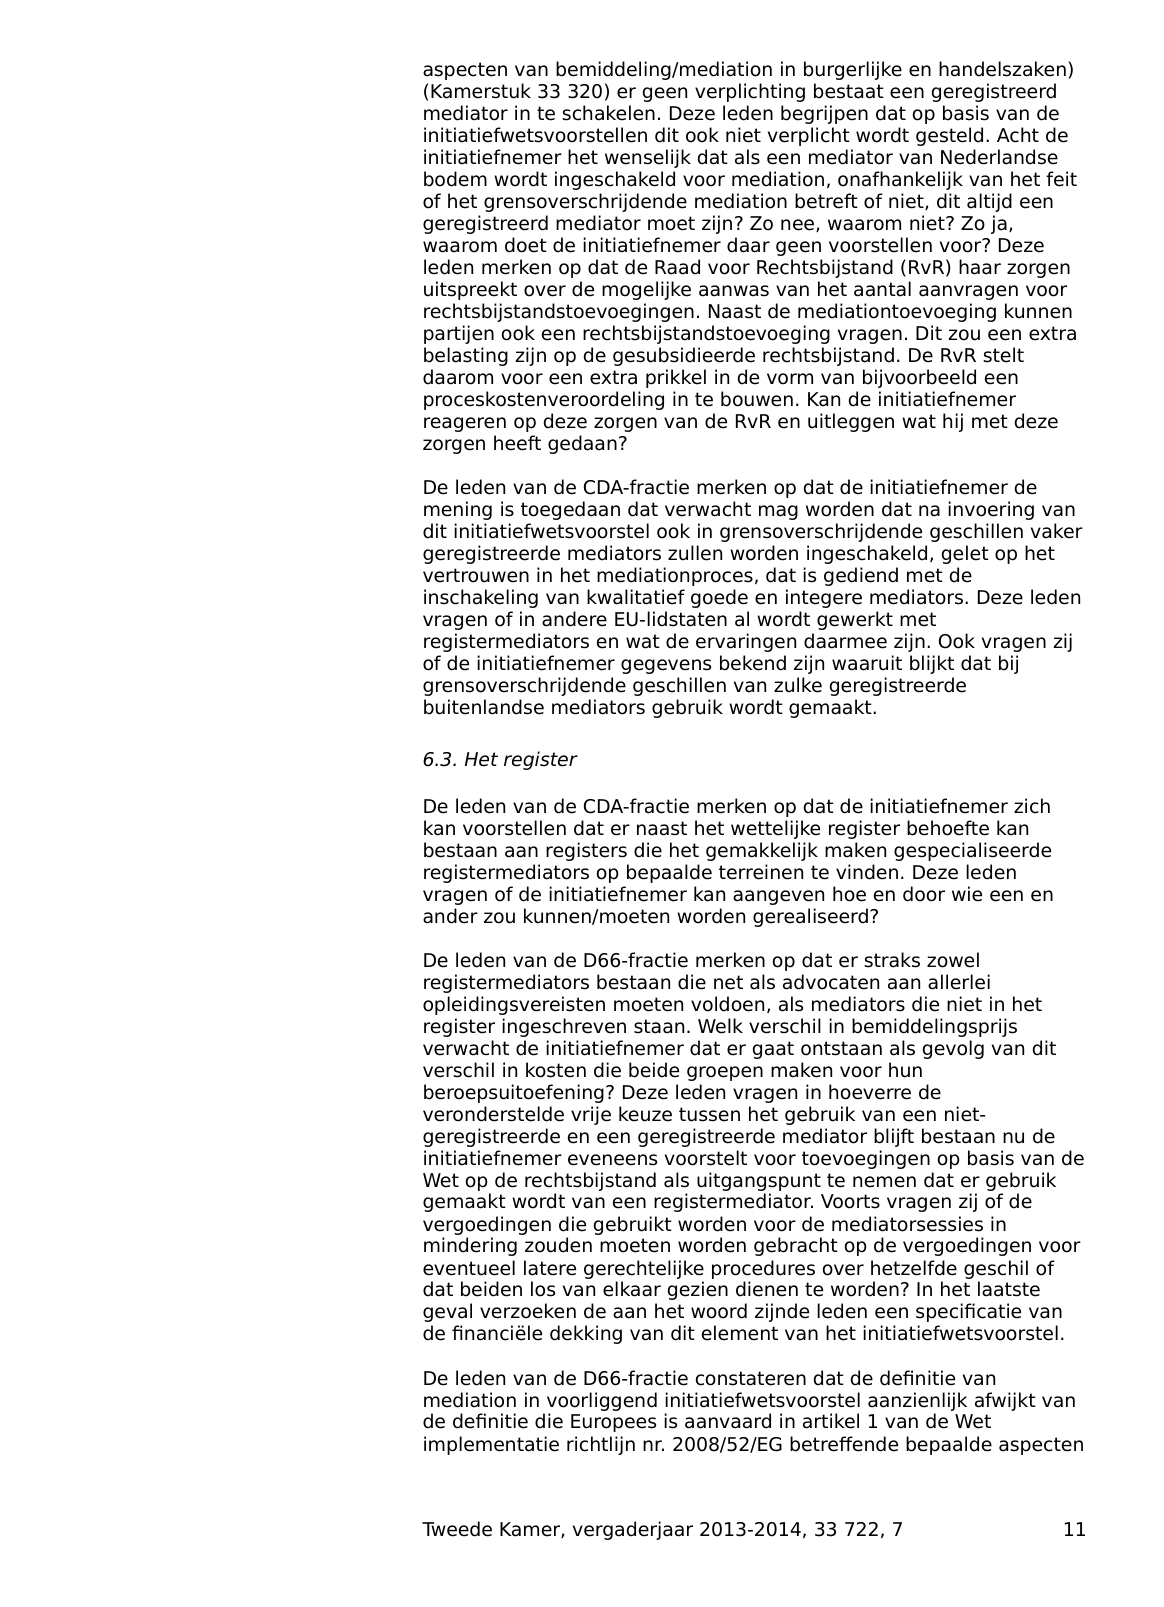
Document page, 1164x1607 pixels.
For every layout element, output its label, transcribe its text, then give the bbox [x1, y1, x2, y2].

text De leden van de D66-fractie constateren dat de definitie van mediation in voorliggend initiatiefwetsvoorstel aanzienlijk afwijkt van de definitie die Europees is aanvaard in artikel 1 van de Wet implementatie richtlijn nr. 2008/52/EG betreffende bepaalde aspecten [422, 1367, 1087, 1455]
subtitle 6.3. Het register [422, 749, 1087, 771]
text De leden van de D66-fractie merken op dat er straks zowel registermediators bestaan die net als advocaten aan allerlei opleidingsvereisten moeten voldoen, als mediators die niet in het register ingeschreven staan. Welk verschil in bemiddelingsprijs verwacht de initiatiefnemer dat er gaat ontstaan als gevolg van dit verschil in kosten die beide groepen maken voor hun beroepsuitoefening? Deze leden vragen in hoeverre de veronderstelde vrije keuze tussen het gebruik van een niet-geregistreerde en een geregistreerde mediator blijft bestaan nu de initiatiefnemer eveneens voorstelt voor toevoegingen op basis van de Wet op de rechtsbijstand als uitgangspunt te nemen dat er gebruik gemaakt wordt van een registermediator. Voorts vragen zij of de vergoedingen die gebruikt worden voor de mediatorsessies in mindering zouden moeten worden gebracht op de vergoedingen voor eventueel latere gerechtelijke procedures over hetzelfde geschil of dat beiden los van elkaar gezien dienen te worden? In het laatste geval verzoeken de aan het woord zijnde leden een specificatie van de financiële dekking van dit element van het initiatiefwetsvoorstel. [422, 950, 1087, 1345]
text De leden van de CDA-fractie merken op dat de initiatiefnemer zich kan voorstellen dat er naast het wettelijke register behoefte kan bestaan aan registers die het gemakkelijk maken gespecialiseerde registermediators op bepaalde terreinen te vinden. Deze leden vragen of de initiatiefnemer kan aangeven hoe en door wie een en ander zou kunnen/moeten worden gerealiseerd? [422, 796, 1087, 927]
text aspecten van bemiddeling/mediation in burgerlijke en handelszaken) (Kamerstuk 33 320) er geen verplichting bestaat een geregistreerd mediator in te schakelen. Deze leden begrijpen dat op basis van de initiatiefwetsvoorstellen dit ook niet verplicht wordt gesteld. Acht de initiatiefnemer het wenselijk dat als een mediator van Nederlandse bodem wordt ingeschakeld voor mediation, onafhankelijk van het feit of het grensoverschrijdende mediation betreft of niet, dit altijd een geregistreerd mediator moet zijn? Zo nee, waarom niet? Zo ja, waarom doet de initiatiefnemer daar geen voorstellen voor? Deze leden merken op dat de Raad voor Rechtsbijstand (RvR) haar zorgen uitspreekt over de mogelijke aanwas van het aantal aanvragen voor rechtsbijstandstoevoegingen. Naast de mediationtoevoeging kunnen partijen ook een rechtsbijstandstoevoeging vragen. Dit zou een extra belasting zijn op de gesubsidieerde rechtsbijstand. De RvR stelt daarom voor een extra prikkel in de vorm van bijvoorbeeld een proceskostenveroordeling in te bouwen. Kan de initiatiefnemer reageren op deze zorgen van de RvR en uitleggen wat hij met deze zorgen heeft gedaan? [422, 59, 1087, 455]
text De leden van de CDA-fractie merken op dat de initiatiefnemer de mening is toegedaan dat verwacht mag worden dat na invoering van dit initiatiefwetsvoorstel ook in grensoverschrijdende geschillen vaker geregistreerde mediators zullen worden ingeschakeld, gelet op het vertrouwen in het mediationproces, dat is gediend met de inschakeling van kwalitatief goede en integere mediators. Deze leden vragen of in andere EU-lidstaten al wordt gewerkt met registermediators en wat de ervaringen daarmee zijn. Ook vragen zij of de initiatiefnemer gegevens bekend zijn waaruit blijkt dat bij grensoverschrijdende geschillen van zulke geregistreerde buitenlandse mediators gebruik wordt gemaakt. [422, 477, 1087, 719]
